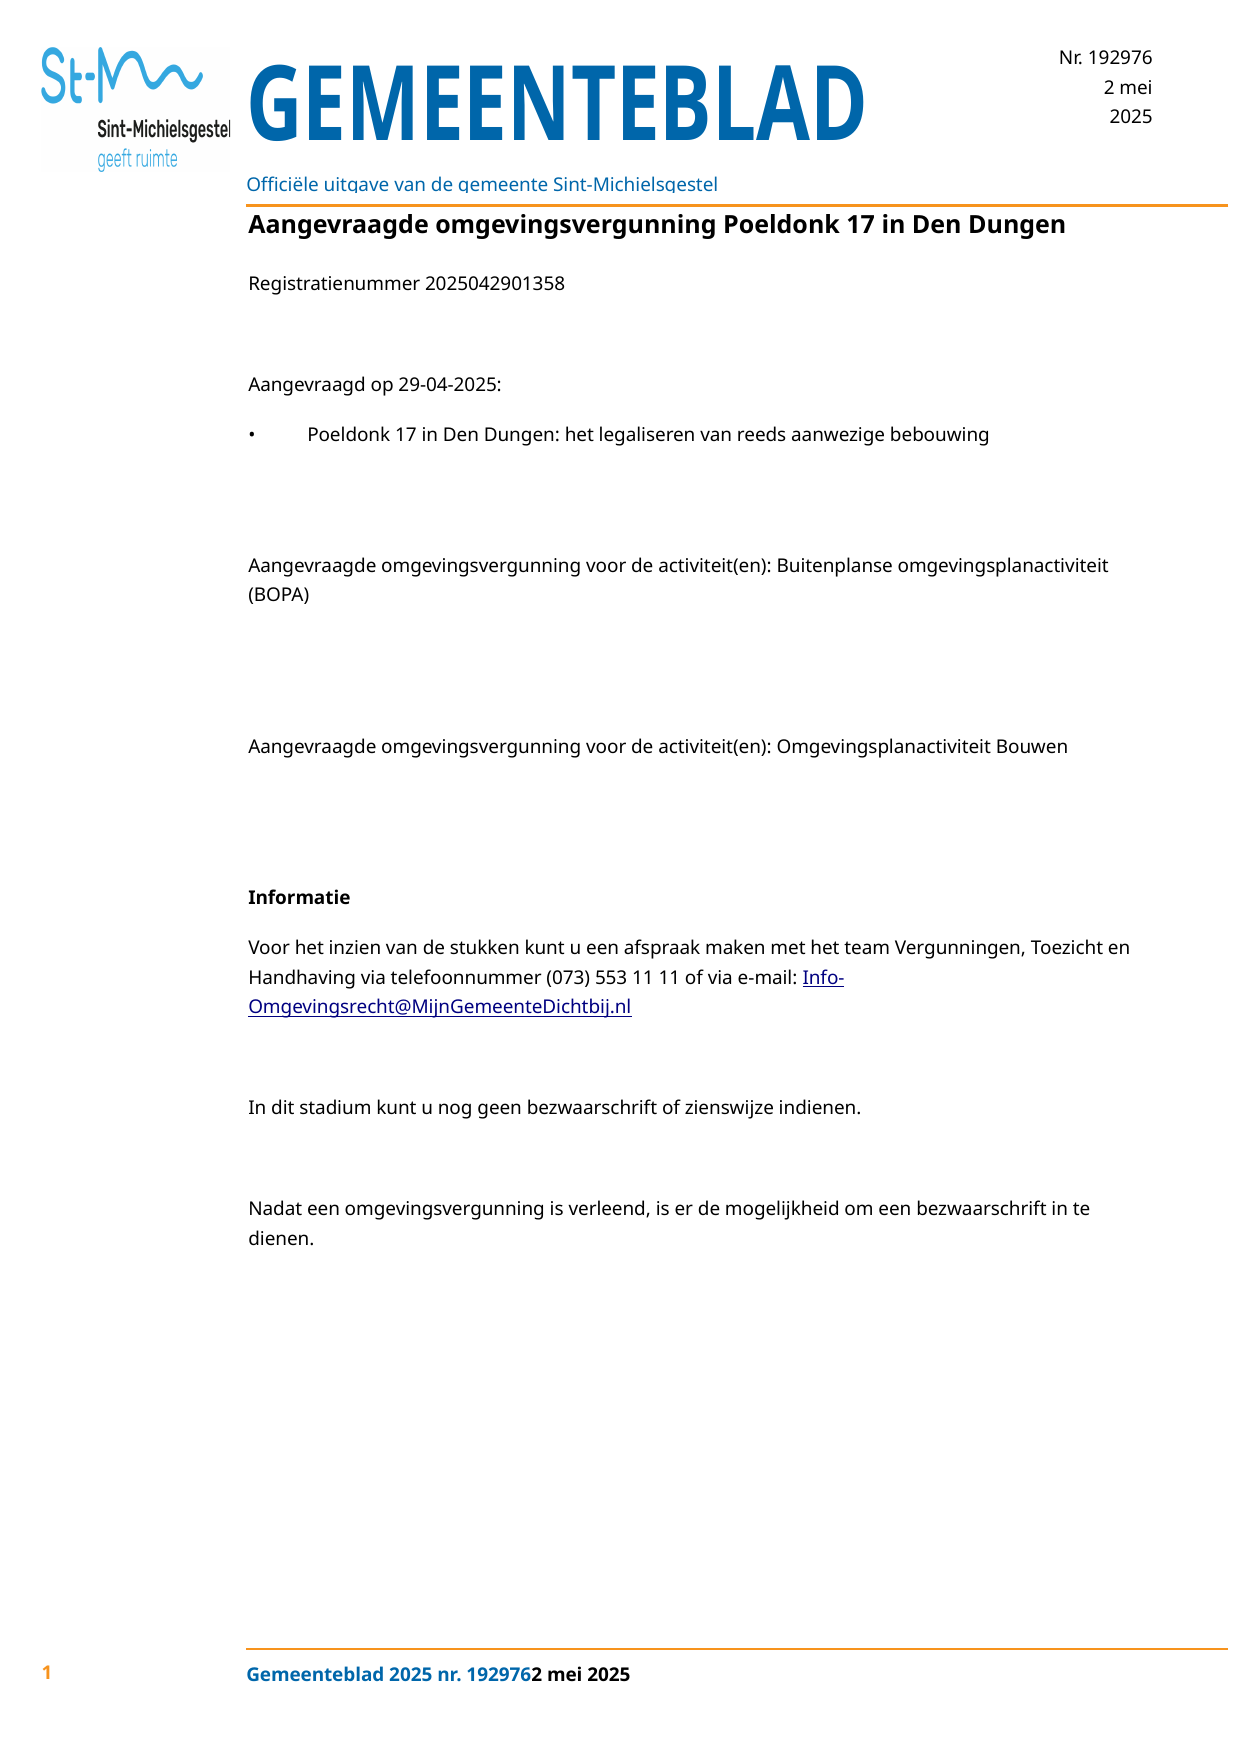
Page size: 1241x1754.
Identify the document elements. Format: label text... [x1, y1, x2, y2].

text Aangevraagde omgevingsvergunning voor de activiteit(en): Buitenplanse omgevingsplanactiviteit (BOPA) [248, 552, 1152, 607]
picture [41, 47, 231, 172]
text Nadat een omgevingsvergunning is verleend, is er de mogelijkheid om een bezwaarschrift in te dienen. [248, 1195, 1152, 1251]
text Informatie [248, 884, 1152, 910]
text Voor het inzien van de stukken kunt u een afspraak maken met het team Vergunningen, Toezicht en Handhaving via telefoonnummer (073) 553 11 11 of via e-mail: Info-Omgevingsrecht@MijnGemeenteDichtbij.nl [248, 934, 1152, 1019]
text Aangevraagd op 29-04-2025: [248, 371, 1152, 397]
text Aangevraagde omgevingsvergunning Poeldonk 17 in Den Dungen [248, 207, 1152, 241]
text In dit stadium kunt u nog geen bezwaarschrift of zienswijze indienen. [248, 1094, 1152, 1120]
text Aangevraagde omgevingsvergunning voor de activiteit(en): Omgevingsplanactiviteit Bouwen [248, 733, 1152, 758]
text Registratienummer 2025042901358 [248, 270, 1152, 296]
list Poeldonk 17 in Den Dungen: het legaliseren van reeds aanwezige bebouwing [248, 422, 1152, 447]
